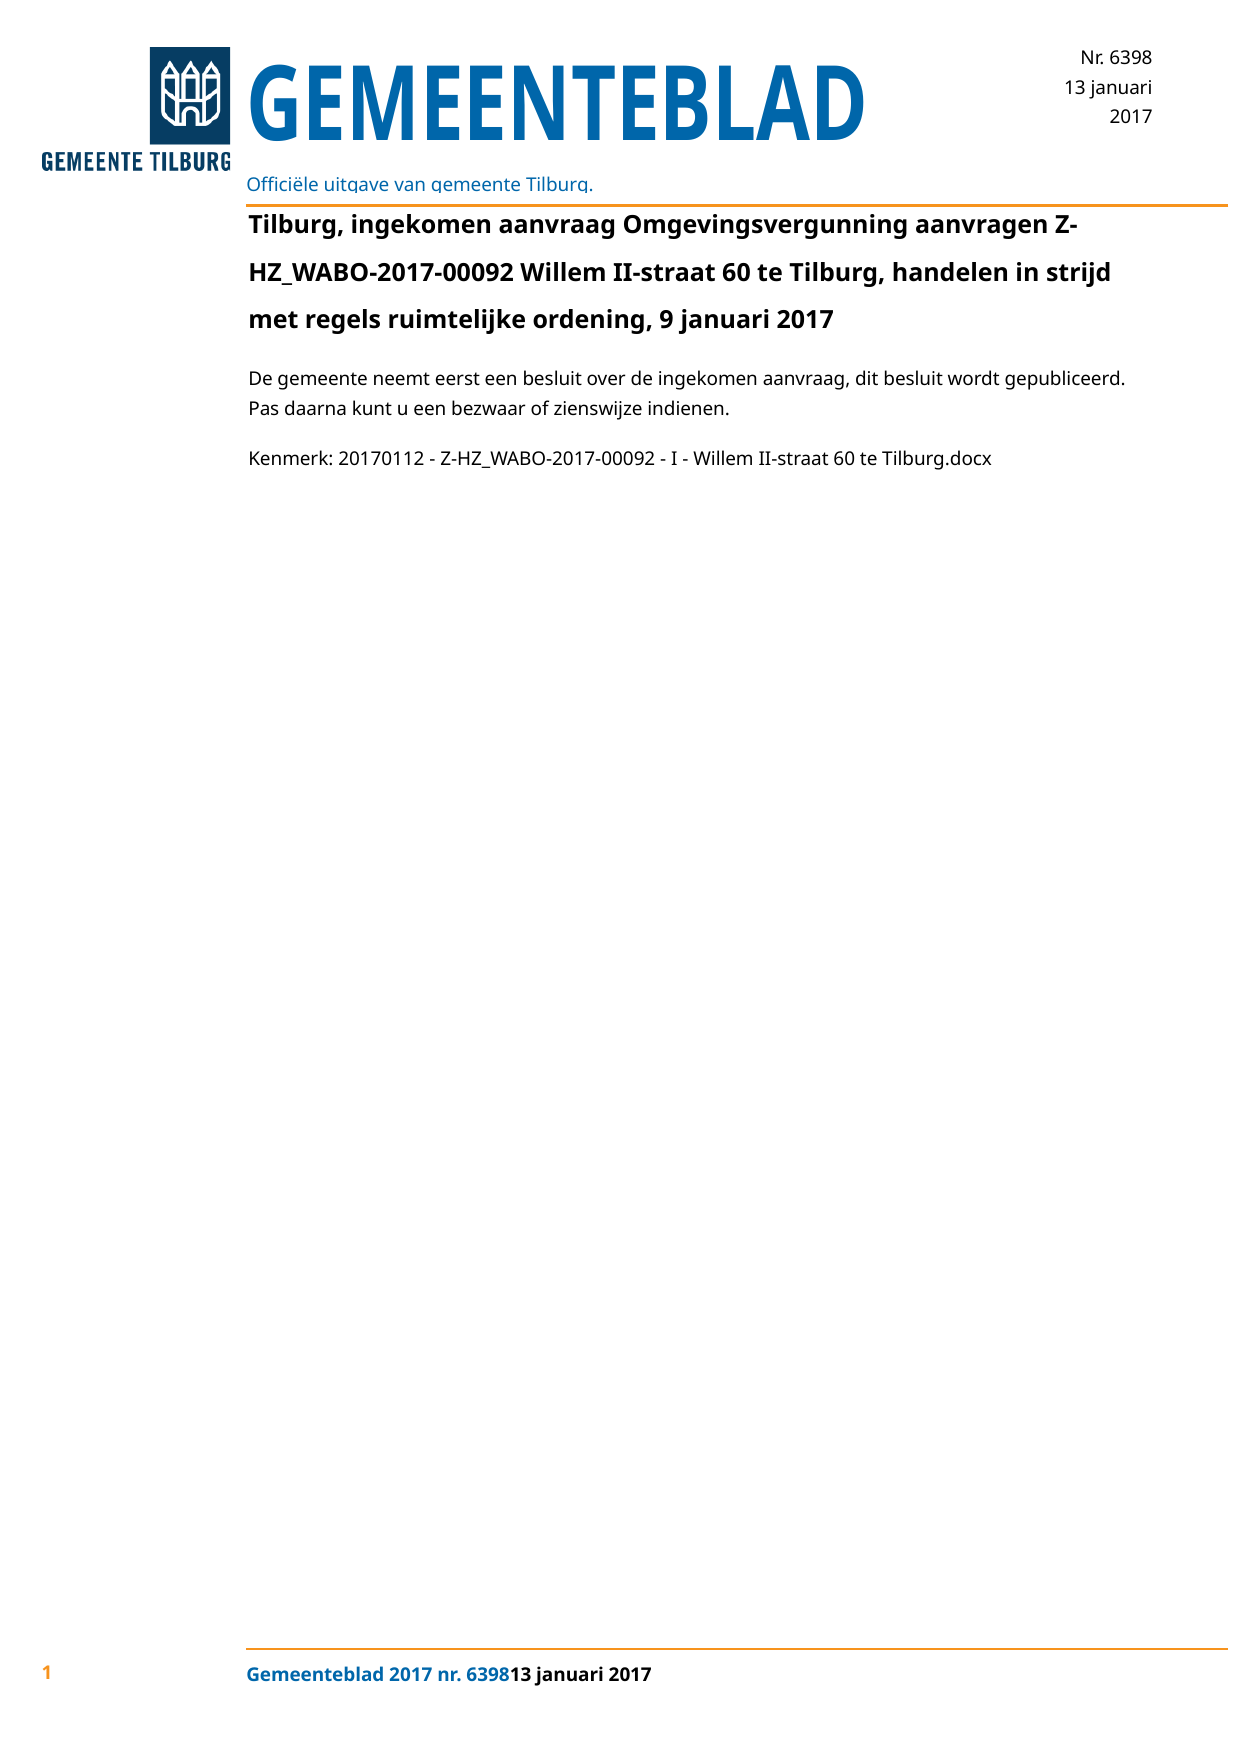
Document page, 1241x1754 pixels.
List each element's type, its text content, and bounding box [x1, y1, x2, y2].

picture [41, 47, 231, 172]
text Kenmerk: 20170112 - Z-HZ_WABO-2017-00092 - I - Willem II-straat 60 te Tilburg.docx [248, 446, 1152, 471]
text De gemeente neemt eerst een besluit over de ingekomen aanvraag, dit besluit wordt gepubliceerd. Pas daarna kunt u een bezwaar of zienswijze indienen. [248, 366, 1152, 421]
text Tilburg, ingekomen aanvraag Omgevingsvergunning aanvragen Z-HZ_WABO-2017-00092 Willem II-straat 60 te Tilburg, handelen in strijd met regels ruimtelijke ordening, 9 januari 2017 [248, 207, 1152, 336]
